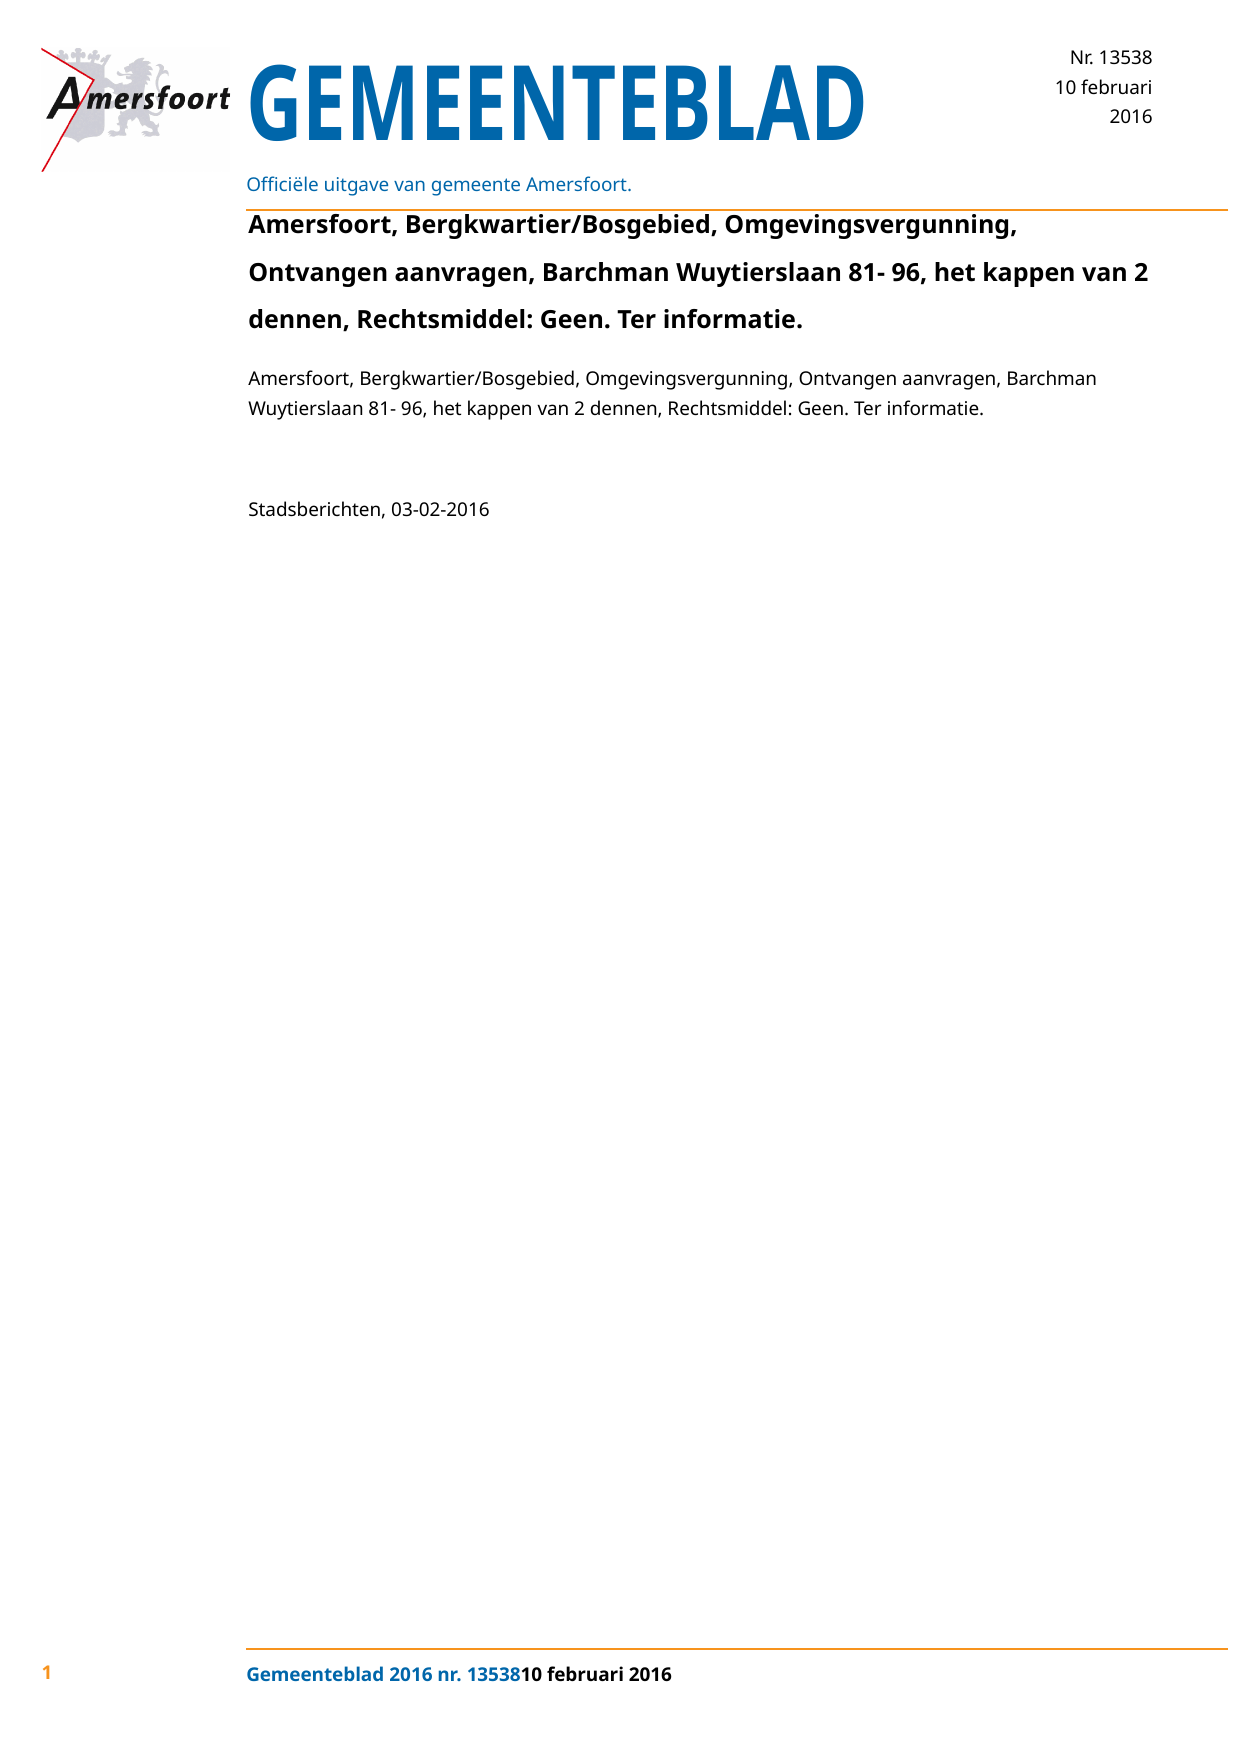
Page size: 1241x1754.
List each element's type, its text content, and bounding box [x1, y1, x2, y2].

text Stadsberichten, 03-02-2016 [248, 496, 1152, 522]
text Amersfoort, Bergkwartier/Bosgebied, Omgevingsvergunning, Ontvangen aanvragen, Barchman Wuytierslaan 81- 96, het kappen van 2 dennen, Rechtsmiddel: Geen. Ter informatie. [248, 366, 1152, 421]
picture [41, 47, 231, 172]
text Amersfoort, Bergkwartier/Bosgebied, Omgevingsvergunning, Ontvangen aanvragen, Barchman Wuytierslaan 81- 96, het kappen van 2 dennen, Rechtsmiddel: Geen. Ter informatie. [248, 211, 1152, 336]
